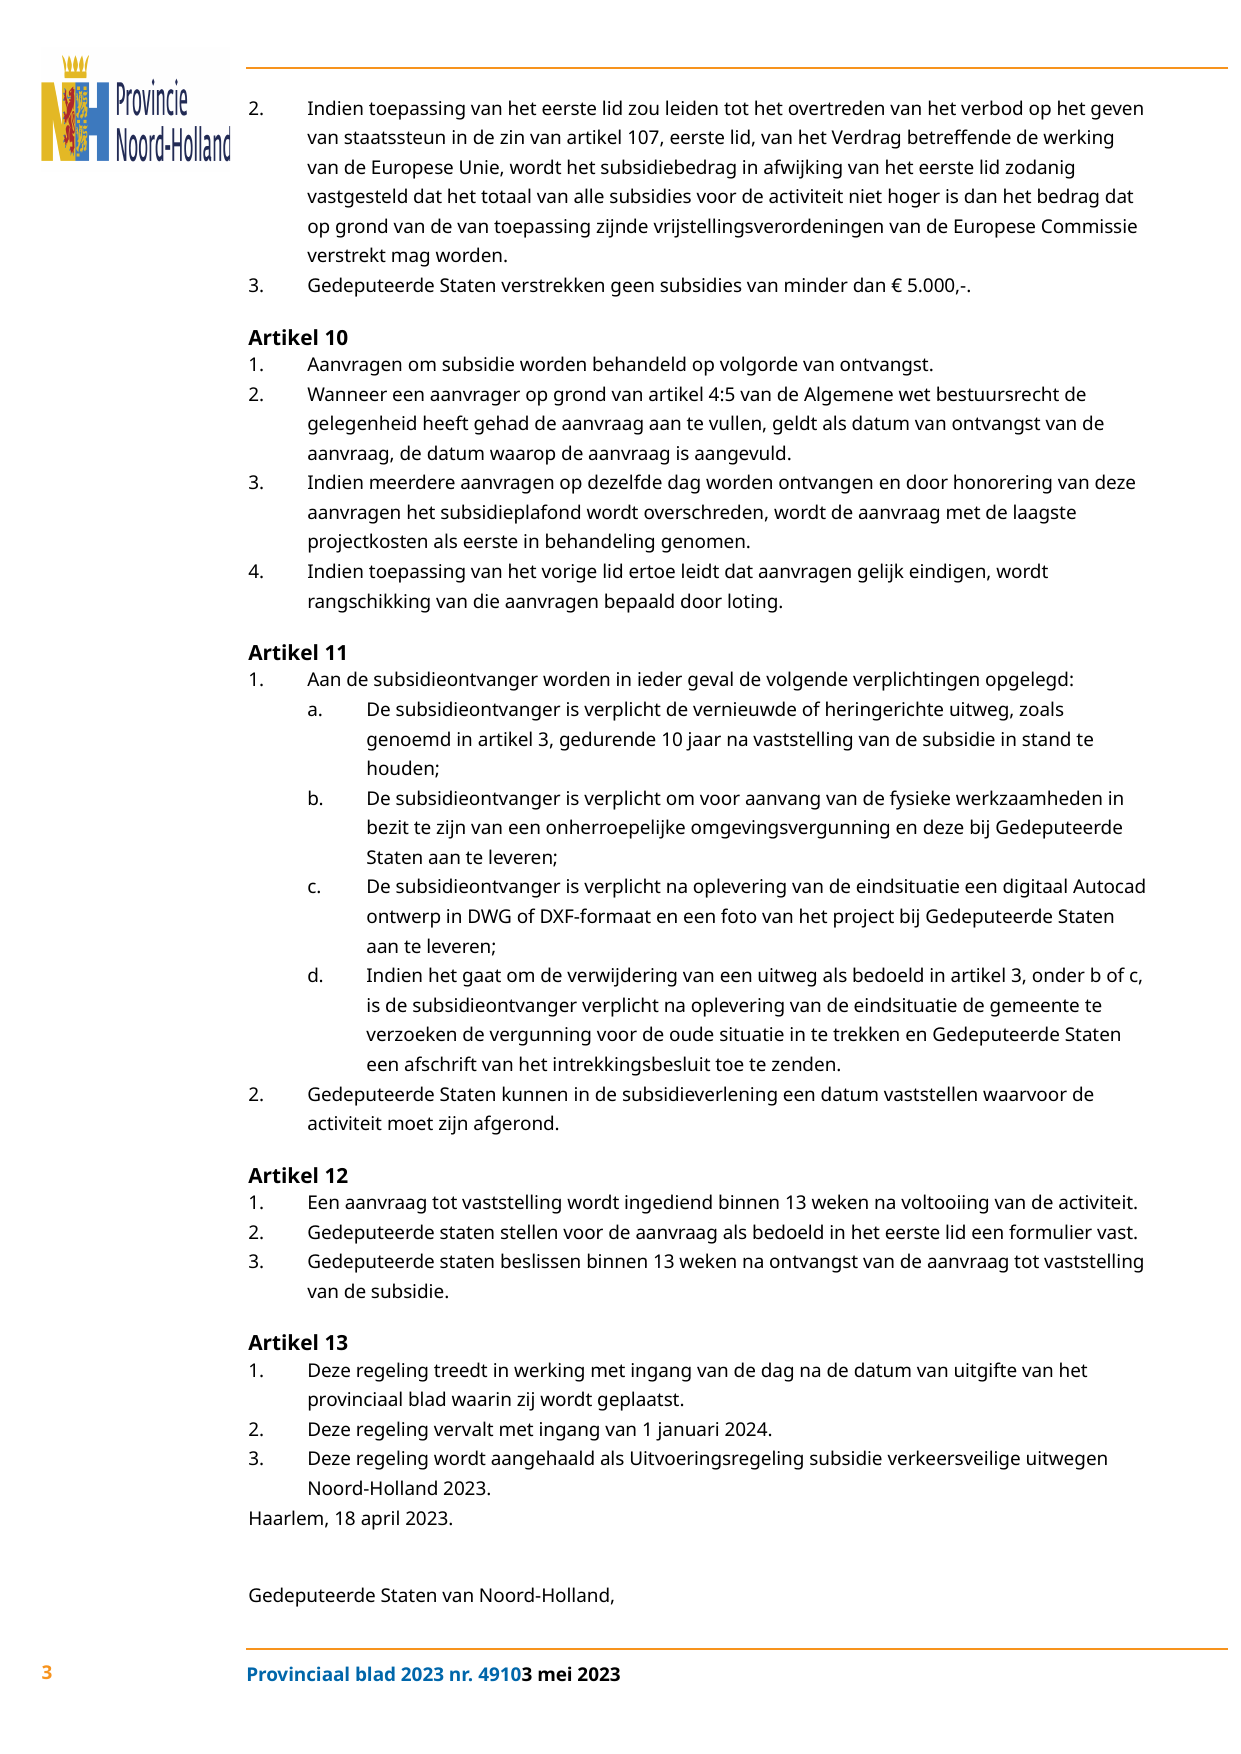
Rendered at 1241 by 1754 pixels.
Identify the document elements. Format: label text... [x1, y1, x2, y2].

list Aan de subsidieontvanger worden in ieder geval de volgende verplichtingen opgelegd: [248, 667, 1152, 692]
text Artikel 11 [248, 638, 1152, 667]
list Indien toepassing van het eerste lid zou leiden tot het overtreden van het verbod op het geven van staatssteun in de zin van artikel 107, eerste lid, van het Verdrag betreffende de werking van de Europese Unie, wordt het subsidiebedrag in afwijking van het eerste lid zodanig vastgesteld dat het totaal van alle subsidies voor de activiteit niet hoger is dan het bedrag dat op grond van de van toepassing zijnde vrijstellingsverordeningen van de Europese Commissie verstrekt mag worden. [248, 95, 1152, 268]
picture [41, 47, 231, 172]
list Gedeputeerde Staten verstrekken geen subsidies van minder dan € 5.000,-. [248, 272, 1152, 298]
list Een aanvraag tot vaststelling wordt ingediend binnen 13 weken na voltooiing van de activiteit. [248, 1189, 1152, 1215]
list Indien toepassing van het vorige lid ertoe leidt dat aanvragen gelijk eindigen, wordt rangschikking van die aanvragen bepaald door loting. [248, 558, 1152, 613]
list Aanvragen om subsidie worden behandeld op volgorde van ontvangst. [248, 351, 1152, 377]
list Gedeputeerde staten stellen voor de aanvraag als bedoeld in het eerste lid een formulier vast. [248, 1219, 1152, 1244]
text Haarlem, 18 april 2023. [248, 1505, 1152, 1531]
list Indien meerdere aanvragen op dezelfde dag worden ontvangen en door honorering van deze aanvragen het subsidieplafond wordt overschreden, wordt de aanvraag met de laagste projectkosten als eerste in behandeling genomen. [248, 469, 1152, 554]
list Wanneer een aanvrager op grond van artikel 4:5 van de Algemene wet bestuursrecht de gelegenheid heeft gehad de aanvraag aan te vullen, geldt als datum van ontvangst van de aanvraag, de datum waarop de aanvraag is aangevuld. [248, 381, 1152, 466]
text Gedeputeerde Staten van Noord-Holland, [248, 1582, 1152, 1608]
list De subsidieontvanger is verplicht om voor aanvang van de fysieke werkzaamheden in bezit te zijn van een onherroepelijke omgevingsvergunning en deze bij Gedeputeerde Staten aan te leveren; [307, 785, 1152, 870]
list De subsidieontvanger is verplicht na oplevering van de eindsituatie een digitaal Autocad ontwerp in DWG of DXF-formaat en een foto van het project bij Gedeputeerde Staten aan te leveren; [307, 874, 1152, 959]
list Gedeputeerde staten beslissen binnen 13 weken na ontvangst van de aanvraag tot vaststelling van de subsidie. [248, 1248, 1152, 1304]
list Deze regeling vervalt met ingang van 1 januari 2024. [248, 1416, 1152, 1442]
text Artikel 13 [248, 1328, 1152, 1357]
list Deze regeling wordt aangehaald als Uitvoeringsregeling subsidie verkeersveilige uitwegen Noord-Holland 2023. [248, 1446, 1152, 1501]
text Artikel 10 [248, 323, 1152, 351]
list Deze regeling treedt in werking met ingang van de dag na de datum van uitgifte van het provinciaal blad waarin zij wordt geplaatst. [248, 1357, 1152, 1412]
text Artikel 12 [248, 1161, 1152, 1189]
list Gedeputeerde Staten kunnen in de subsidieverlening een datum vaststellen waarvoor de activiteit moet zijn afgerond. [248, 1081, 1152, 1136]
list De subsidieontvanger is verplicht de vernieuwde of heringerichte uitweg, zoals genoemd in artikel 3, gedurende 10 jaar na vaststelling van de subsidie in stand te houden; [307, 696, 1152, 781]
list Indien het gaat om de verwijdering van een uitweg als bedoeld in artikel 3, onder b of c, is de subsidieontvanger verplicht na oplevering van de eindsituatie de gemeente te verzoeken de vergunning voor de oude situatie in te trekken en Gedeputeerde Staten een afschrift van het intrekkingsbesluit toe te zenden. [307, 962, 1152, 1077]
